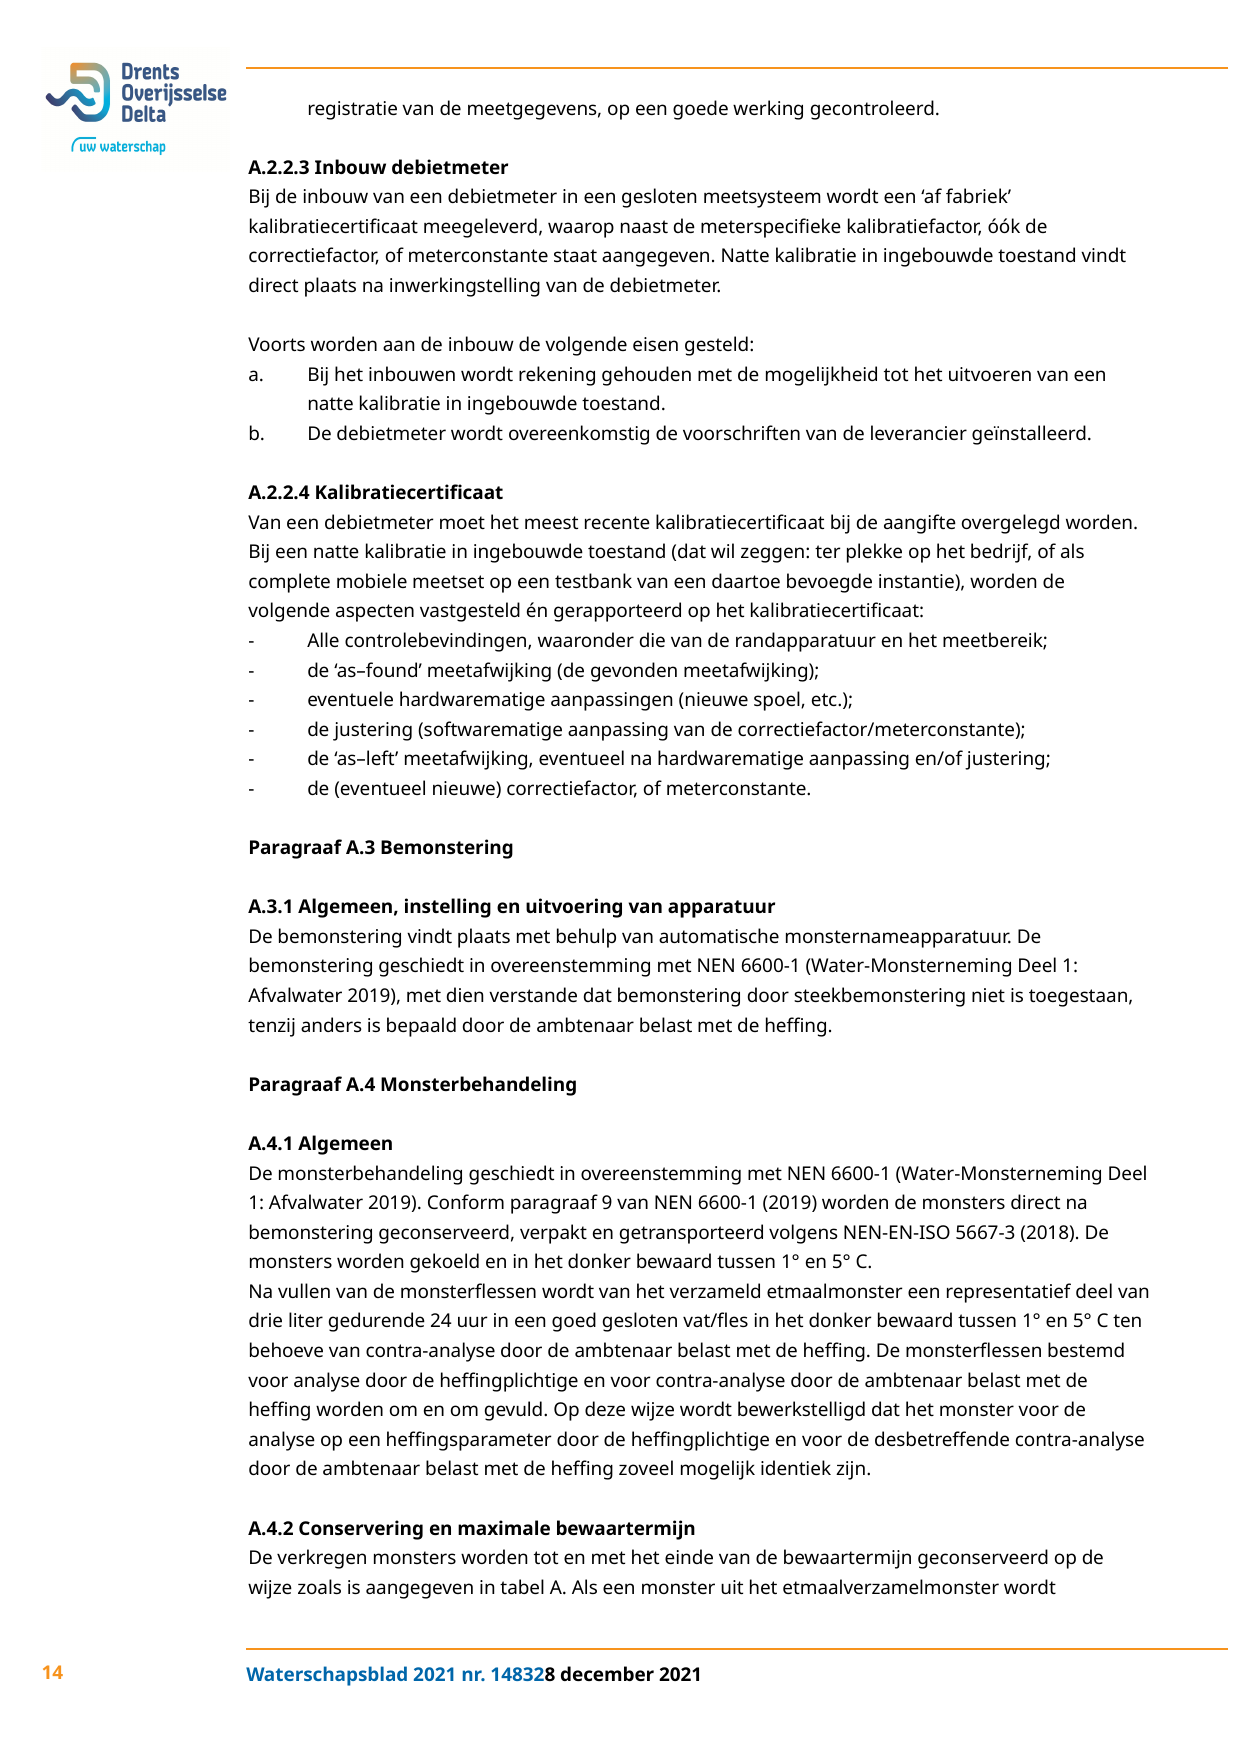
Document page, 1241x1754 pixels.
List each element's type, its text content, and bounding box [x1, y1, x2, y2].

text De monsterbehandeling geschiedt in overeenstemming met NEN 6600-1 (Water-Monsterneming Deel 1: Afvalwater 2019). Conform paragraaf 9 van NEN 6600-1 (2019) worden de monsters direct na bemonstering geconserveerd, verpakt en getransporteerd volgens NEN-EN-ISO 5667-3 (2018). De monsters worden gekoeld en in het donker bewaard tussen 1° en 5° C. [248, 1160, 1152, 1274]
text Paragraaf A.4 Monsterbehandeling [248, 1071, 1152, 1097]
list De debietmeter wordt overeenkomstig de voorschriften van de leverancier geïnstalleerd. [248, 420, 1152, 446]
text De bemonstering vindt plaats met behulp van automatische monsternameapparatuur. De bemonstering geschiedt in overeenstemming met NEN 6600-1 (Water-Monsterneming Deel 1: Afvalwater 2019), met dien verstande dat bemonstering door steekbemonstering niet is toegestaan, tenzij anders is bepaald door de ambtenaar belast met de heffing. [248, 923, 1152, 1038]
list Alle controlebevindingen, waaronder die van de randapparatuur en het meetbereik; [248, 627, 1152, 653]
list de ‘as–left’ meetafwijking, eventueel na hardwarematige aanpassing en/of justering; [248, 746, 1152, 771]
text Paragraaf A.3 Bemonstering [248, 834, 1152, 860]
text A.2.2.3 Inbouw debietmeter [248, 154, 1152, 180]
list Bij het inbouwen wordt rekening gehouden met de mogelijkheid tot het uitvoeren van een natte kalibratie in ingebouwde toestand. [248, 361, 1152, 416]
list registratie van de meetgegevens, op een goede werking gecontroleerd. [248, 95, 1152, 121]
text De verkregen monsters worden tot en met het einde van de bewaartermijn geconserveerd op de wijze zoals is aangegeven in tabel A. Als een monster uit het etmaalverzamelmonster wordt [248, 1544, 1152, 1600]
text A.2.2.4 Kalibratiecertificaat [248, 479, 1152, 505]
list de justering (softwarematige aanpassing van de correctiefactor/meterconstante); [248, 716, 1152, 742]
list eventuele hardwarematige aanpassingen (nieuwe spoel, etc.); [248, 686, 1152, 712]
text A.3.1 Algemeen, instelling en uitvoering van apparatuur [248, 893, 1152, 919]
text A.4.1 Algemeen [248, 1130, 1152, 1156]
text Na vullen van de monsterflessen wordt van het verzameld etmaalmonster een representatief deel van drie liter gedurende 24 uur in een goed gesloten vat/fles in het donker bewaard tussen 1° en 5° C ten behoeve van contra-analyse door de ambtenaar belast met de heffing. De monsterflessen bestemd voor analyse door de heffingplichtige en voor contra-analyse door de ambtenaar belast met de heffing worden om en om gevuld. Op deze wijze wordt bewerkstelligd dat het monster voor de analyse op een heffingsparameter door de heffingplichtige en voor de desbetreffende contra-analyse door de ambtenaar belast met de heffing zoveel mogelijk identiek zijn. [248, 1278, 1152, 1481]
text Bij de inbouw van een debietmeter in een gesloten meetsysteem wordt een ‘af fabriek’ kalibratiecertificaat meegeleverd, waarop naast de meterspecifieke kalibratiefactor, óók de correctiefactor, of meterconstante staat aangegeven. Natte kalibratie in ingebouwde toestand vindt direct plaats na inwerkingstelling van de debietmeter. [248, 183, 1152, 298]
text A.4.2 Conservering en maximale bewaartermijn [248, 1515, 1152, 1541]
text Van een debietmeter moet het meest recente kalibratiecertificaat bij de aangifte overgelegd worden. Bij een natte kalibratie in ingebouwde toestand (dat wil zeggen: ter plekke op het bedrijf, of als complete mobiele meetset op een testbank van een daartoe bevoegde instantie), worden de volgende aspecten vastgesteld én gerapporteerd op het kalibratiecertificaat: [248, 509, 1152, 623]
list de (eventueel nieuwe) correctiefactor, of meterconstante. [248, 775, 1152, 801]
picture [41, 47, 231, 172]
list de ‘as–found’ meetafwijking (de gevonden meetafwijking); [248, 657, 1152, 683]
text Voorts worden aan de inbouw de volgende eisen gesteld: [248, 331, 1152, 357]
